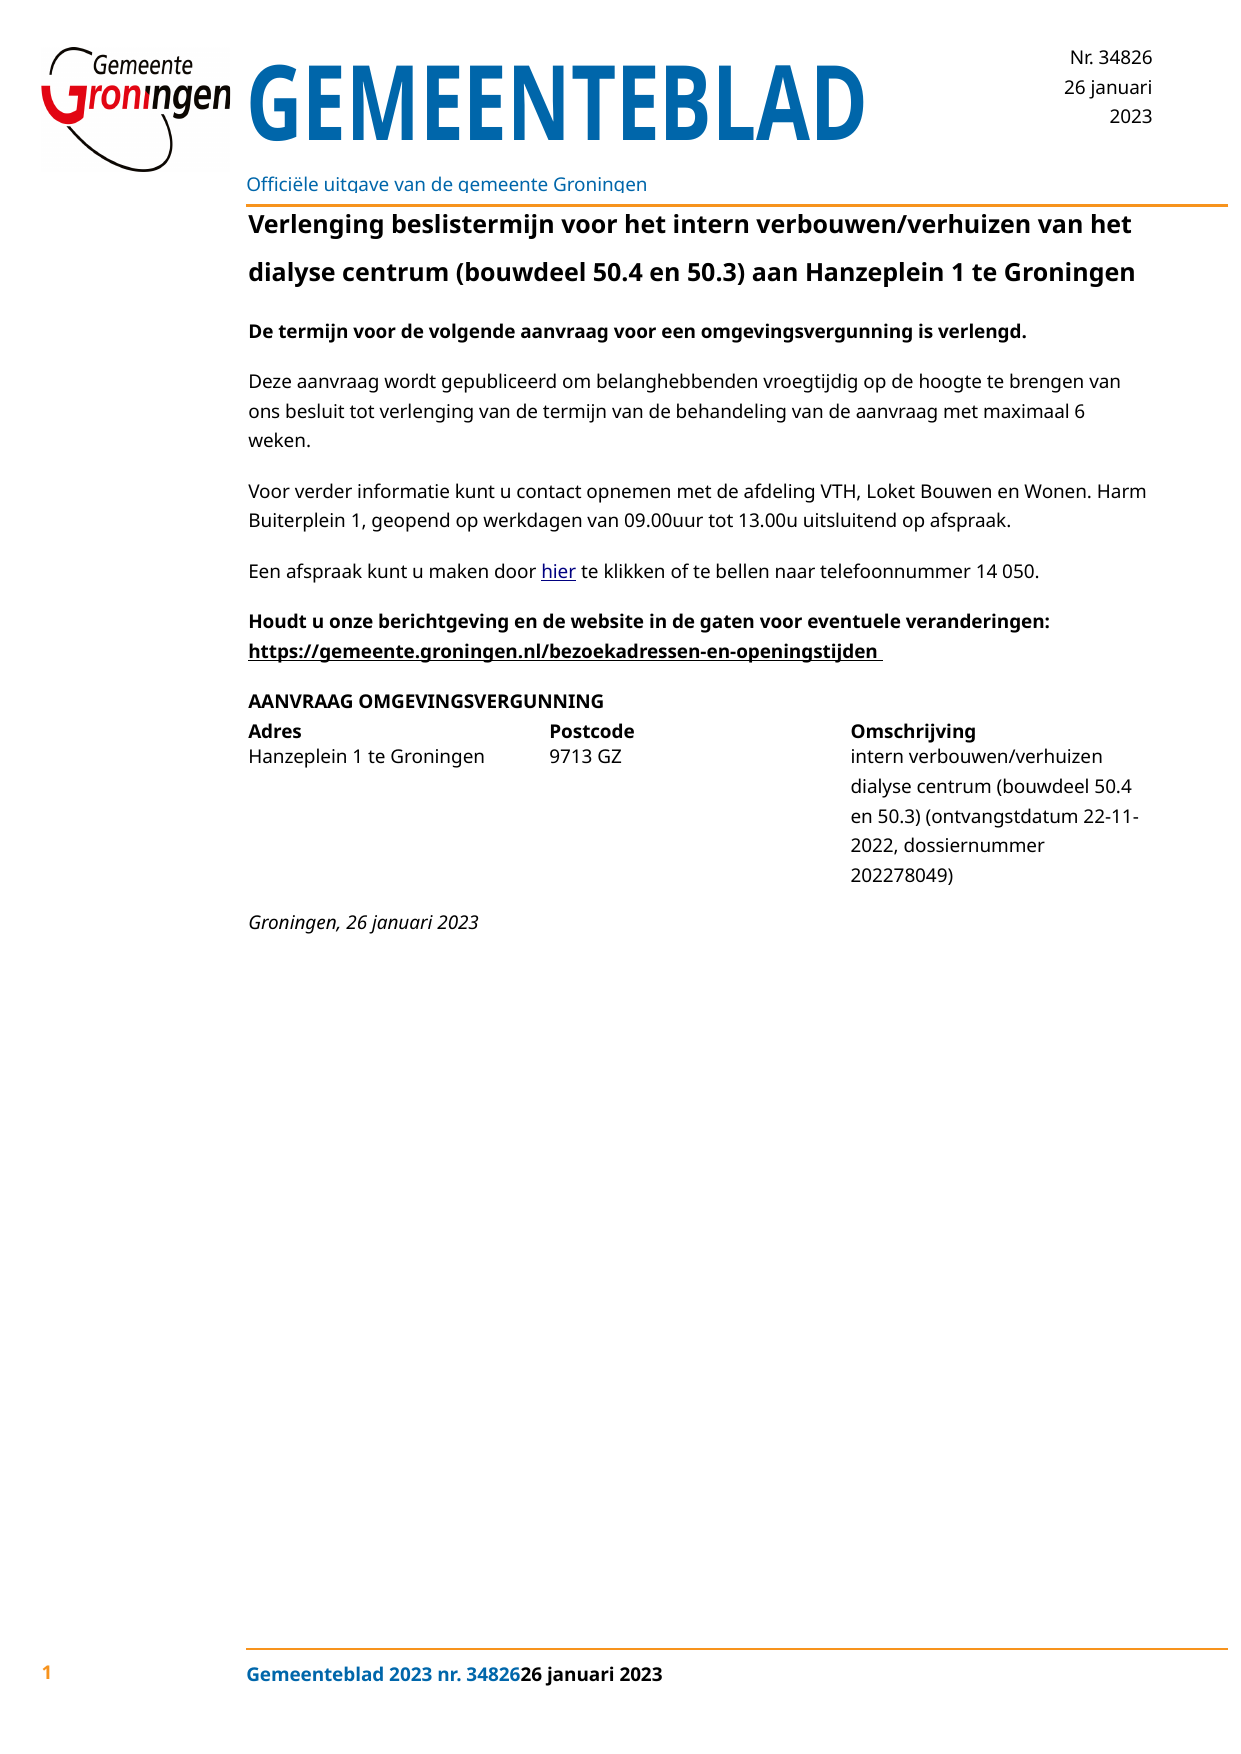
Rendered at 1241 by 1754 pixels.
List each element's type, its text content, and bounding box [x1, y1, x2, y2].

table_header Postcode [549, 718, 850, 744]
table_header Adres [248, 718, 549, 744]
text Houdt u onze berichtgeving en de website in de gaten voor eventuele veranderingen: https://gemeente.groningen.nl/bezoekadressen-en-openingstijden [248, 608, 1152, 664]
text De termijn voor de volgende aanvraag voor een omgevingsvergunning is verlengd. [248, 318, 1152, 344]
text Voor verder informatie kunt u contact opnemen met de afdeling VTH, Loket Bouwen en Wonen. Harm Buiterplein 1, geopend op werkdagen van 09.00uur tot 13.00u uitsluitend op afspraak. [248, 478, 1152, 533]
picture [41, 47, 231, 172]
text Verlenging beslistermijn voor het intern verbouwen/verhuizen van het dialyse centrum (bouwdeel 50.4 en 50.3) aan Hanzeplein 1 te Groningen [248, 207, 1152, 288]
table_cell 9713 GZ [549, 744, 850, 888]
table_header Omschrijving [850, 718, 1152, 744]
text Groningen, 26 januari 2023 [248, 909, 1152, 935]
text AANVRAAG OMGEVINGSVERGUNNING [248, 688, 1152, 714]
table_cell Hanzeplein 1 te Groningen [248, 744, 549, 888]
text Een afspraak kunt u maken door hier te klikken of te bellen naar telefoonnummer 14 050. [248, 558, 1152, 584]
table_cell intern verbouwen/verhuizen dialyse centrum (bouwdeel 50.4 en 50.3) (ontvangstdatum 22-11-2022, dossiernummer 202278049) [850, 744, 1152, 888]
text Deze aanvraag wordt gepubliceerd om belanghebbenden vroegtijdig op de hoogte te brengen van ons besluit tot verlenging van de termijn van de behandeling van de aanvraag met maximaal 6 weken. [248, 368, 1152, 453]
